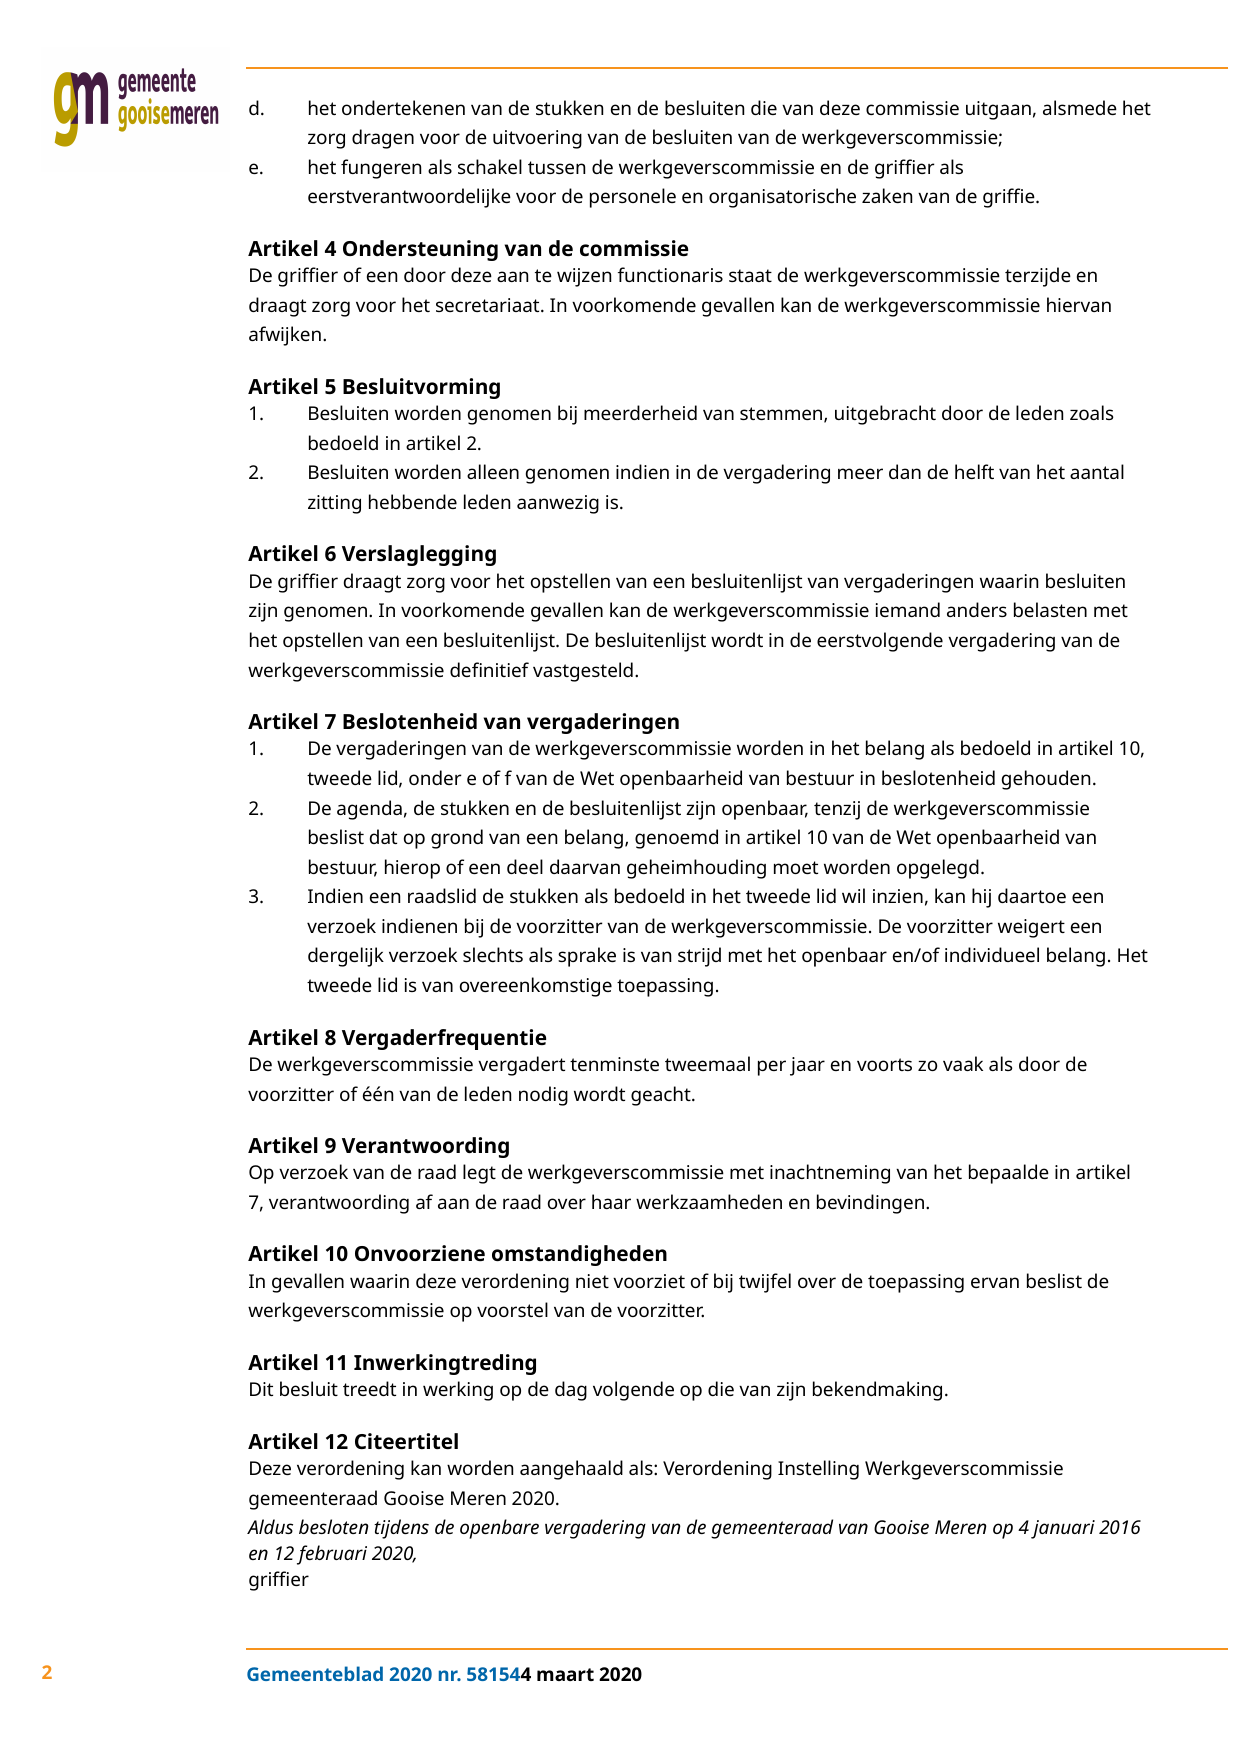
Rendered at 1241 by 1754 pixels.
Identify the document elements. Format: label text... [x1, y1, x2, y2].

text Artikel 8 Vergaderfrequentie [248, 1023, 1152, 1051]
picture [41, 47, 231, 172]
text griffier [248, 1566, 1152, 1592]
text Deze verordening kan worden aangehaald als: Verordening Instelling Werkgeverscommissie gemeenteraad Gooise Meren 2020. [248, 1455, 1152, 1511]
text Dit besluit treedt in werking op de dag volgende op die van zijn bekendmaking. [248, 1376, 1152, 1402]
text De werkgeverscommissie vergadert tenminste tweemaal per jaar en voorts zo vaak als door de voorzitter of één van de leden nodig wordt geacht. [248, 1051, 1152, 1106]
list Besluiten worden genomen bij meerderheid van stemmen, uitgebracht door de leden zoals bedoeld in artikel 2. [248, 400, 1152, 456]
list De agenda, de stukken en de besluitenlijst zijn openbaar, tenzij de werkgeverscommissie beslist dat op grond van een belang, genoemd in artikel 10 van de Wet openbaarheid van bestuur, hierop of een deel daarvan geheimhouding moet worden opgelegd. [248, 795, 1152, 880]
text Artikel 11 Inwerkingtreding [248, 1348, 1152, 1376]
list het ondertekenen van de stukken en de besluiten die van deze commissie uitgaan, alsmede het zorg dragen voor de uitvoering van de besluiten van de werkgeverscommissie; [248, 95, 1152, 150]
text Aldus besloten tijdens de openbare vergadering van de gemeenteraad van Gooise Meren op 4 januari 2016 en 12 februari 2020, [248, 1514, 1152, 1566]
text In gevallen waarin deze verordening niet voorziet of bij twijfel over de toepassing ervan beslist de werkgeverscommissie op voorstel van de voorzitter. [248, 1268, 1152, 1323]
text Artikel 4 Ondersteuning van de commissie [248, 234, 1152, 262]
text Artikel 9 Verantwoording [248, 1131, 1152, 1159]
list De vergaderingen van de werkgeverscommissie worden in het belang als bedoeld in artikel 10, tweede lid, onder e of f van de Wet openbaarheid van bestuur in beslotenheid gehouden. [248, 736, 1152, 791]
text De griffier draagt zorg voor het opstellen van een besluitenlijst van vergaderingen waarin besluiten zijn genomen. In voorkomende gevallen kan de werkgeverscommissie iemand anders belasten met het opstellen van een besluitenlijst. De besluitenlijst wordt in de eerstvolgende vergadering van de werkgeverscommissie definitief vastgesteld. [248, 568, 1152, 682]
text Artikel 12 Citeertitel [248, 1427, 1152, 1455]
list Besluiten worden alleen genomen indien in de vergadering meer dan de helft van het aantal zitting hebbende leden aanwezig is. [248, 459, 1152, 515]
text Artikel 6 Verslaglegging [248, 539, 1152, 568]
list het fungeren als schakel tussen de werkgeverscommissie en de griffier als eerstverantwoordelijke voor de personele en organisatorische zaken van de griffie. [248, 154, 1152, 209]
text Artikel 5 Besluitvorming [248, 372, 1152, 400]
text Artikel 10 Onvoorziene omstandigheden [248, 1239, 1152, 1268]
text Op verzoek van de raad legt de werkgeverscommissie met inachtneming van het bepaalde in artikel 7, verantwoording af aan de raad over haar werkzaamheden en bevindingen. [248, 1159, 1152, 1215]
text Artikel 7 Beslotenheid van vergaderingen [248, 707, 1152, 736]
text De griffier of een door deze aan te wijzen functionaris staat de werkgeverscommissie terzijde en draagt zorg voor het secretariaat. In voorkomende gevallen kan de werkgeverscommissie hiervan afwijken. [248, 262, 1152, 347]
list Indien een raadslid de stukken als bedoeld in het tweede lid wil inzien, kan hij daartoe een verzoek indienen bij de voorzitter van de werkgeverscommissie. De voorzitter weigert een dergelijk verzoek slechts als sprake is van strijd met het openbaar en/of individueel belang. Het tweede lid is van overeenkomstige toepassing. [248, 883, 1152, 998]
